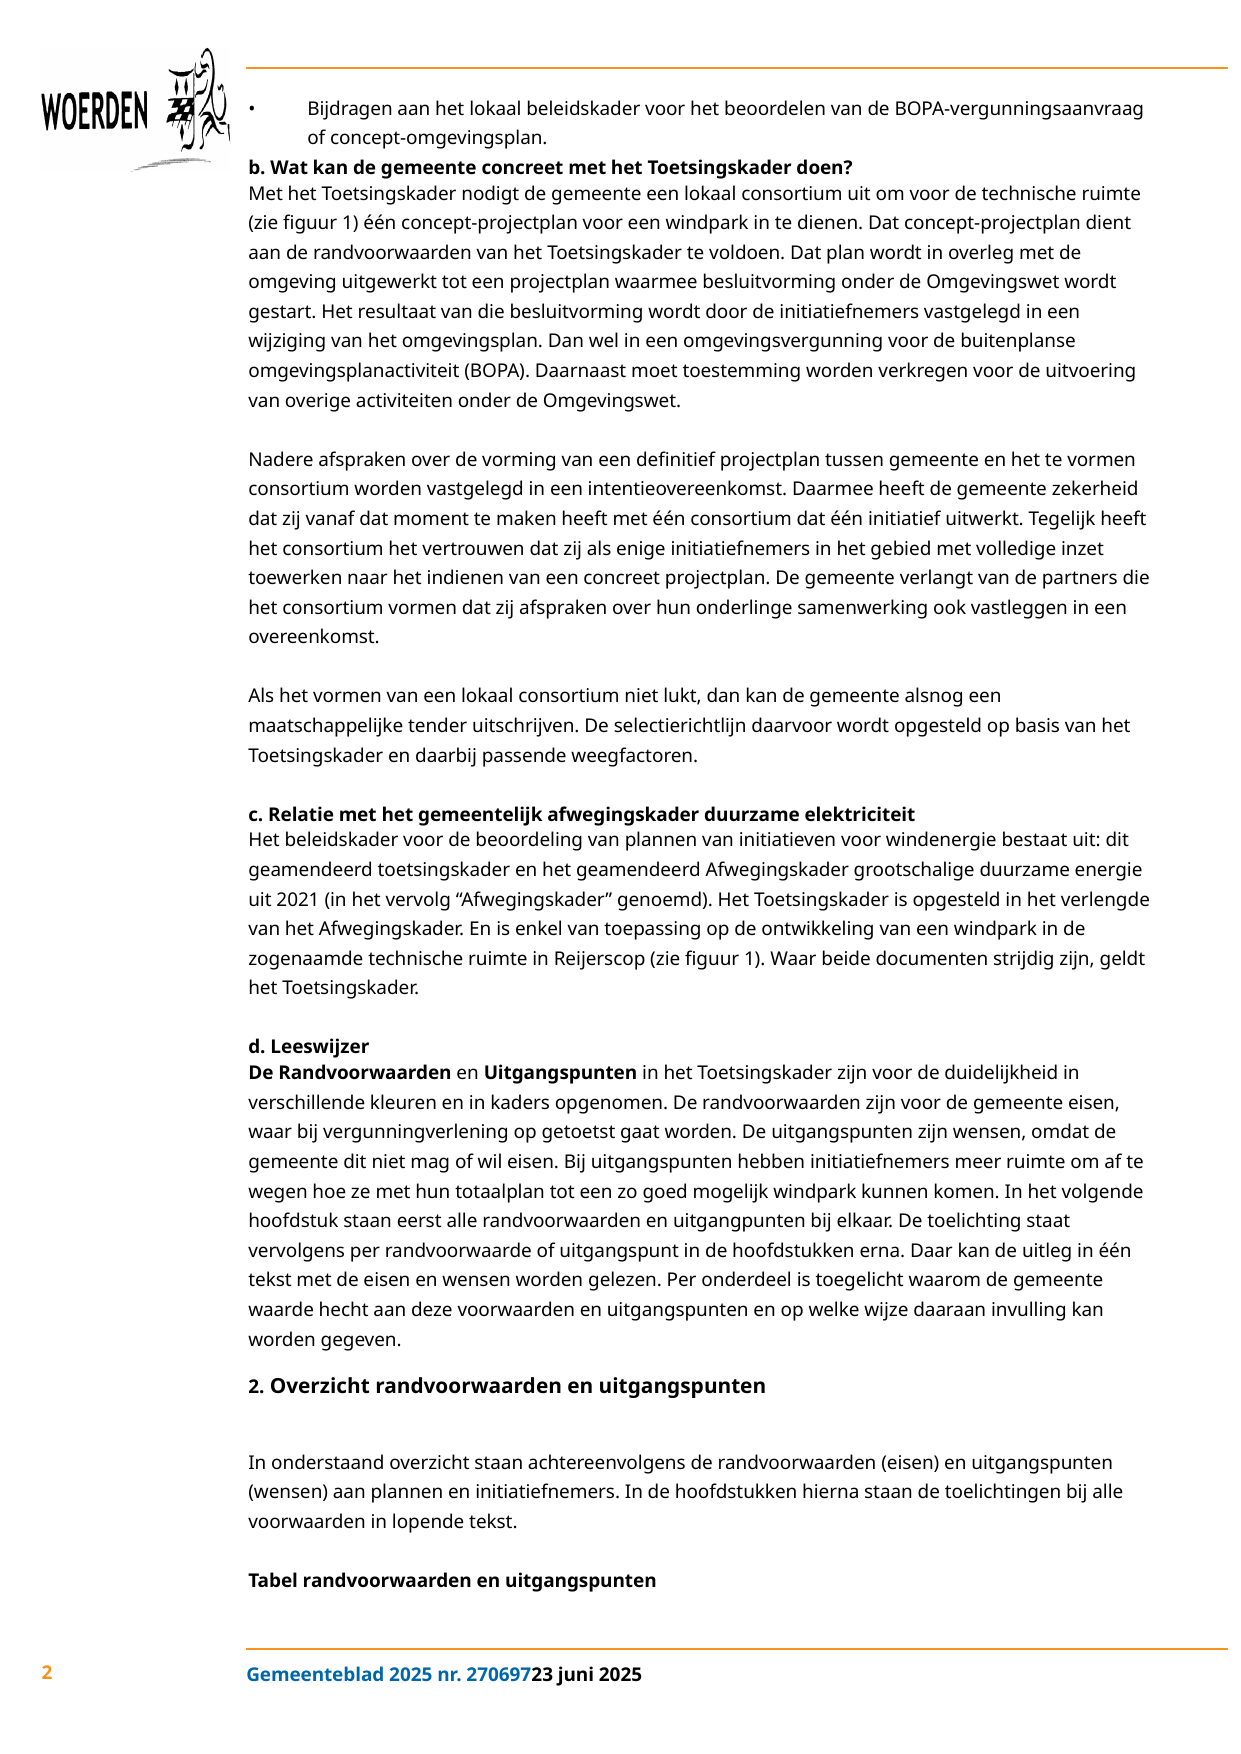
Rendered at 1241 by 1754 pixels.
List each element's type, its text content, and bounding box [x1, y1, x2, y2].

text b. Wat kan de gemeente concreet met het Toetsingskader doen? [248, 154, 1152, 180]
list Bijdragen aan het lokaal beleidskader voor het beoordelen van de BOPA-vergunningsaanvraag of concept-omgevingsplan. [248, 95, 1152, 150]
text In onderstaand overzicht staan achtereenvolgens de randvoorwaarden (eisen) en uitgangspunten (wensen) aan plannen en initiatiefnemers. In de hoofdstukken hierna staan de toelichtingen bij alle voorwaarden in lopende tekst. [248, 1449, 1152, 1534]
text c. Relatie met het gemeentelijk afwegingskader duurzame elektriciteit [248, 801, 1152, 827]
text 2. Overzicht randvoorwaarden en uitgangspunten [248, 1371, 1152, 1400]
picture [41, 47, 231, 172]
text Tabel randvoorwaarden en uitgangspunten [248, 1567, 1152, 1593]
text d. Leeswijzer [248, 1034, 1152, 1059]
text Als het vormen van een lokaal consortium niet lukt, dan kan de gemeente alsnog een maatschappelijke tender uitschrijven. De selectierichtlijn daarvoor wordt opgesteld op basis van het Toetsingskader en daarbij passende weegfactoren. [248, 683, 1152, 767]
text Met het Toetsingskader nodigt de gemeente een lokaal consortium uit om voor de technische ruimte (zie figuur 1) één concept-projectplan voor een windpark in te dienen. Dat concept-projectplan dient aan de randvoorwaarden van het Toetsingskader te voldoen. Dat plan wordt in overleg met de omgeving uitgewerkt tot een projectplan waarmee besluitvorming onder de Omgevingswet wordt gestart. Het resultaat van die besluitvorming wordt door de initiatiefnemers vastgelegd in een wijziging van het omgevingsplan. Dan wel in een omgevingsvergunning voor de buitenplanse omgevingsplanactiviteit (BOPA). Daarnaast moet toestemming worden verkregen voor de uitvoering van overige activiteiten onder de Omgevingswet. [248, 180, 1152, 412]
text De Randvoorwaarden en Uitgangspunten in het Toetsingskader zijn voor de duidelijkheid in verschillende kleuren en in kaders opgenomen. De randvoorwaarden zijn voor de gemeente eisen, waar bij vergunningverlening op getoetst gaat worden. De uitgangspunten zijn wensen, omdat de gemeente dit niet mag of wil eisen. Bij uitgangspunten hebben initiatiefnemers meer ruimte om af te wegen hoe ze met hun totaalplan tot een zo goed mogelijk windpark kunnen komen. In het volgende hoofdstuk staan eerst alle randvoorwaarden en uitgangpunten bij elkaar. De toelichting staat vervolgens per randvoorwaarde of uitgangspunt in de hoofdstukken erna. Daar kan de uitleg in één tekst met de eisen en wensen worden gelezen. Per onderdeel is toegelicht waarom de gemeente waarde hecht aan deze voorwaarden en uitgangspunten en op welke wijze daaraan invulling kan worden gegeven. [248, 1059, 1152, 1351]
text Nadere afspraken over de vorming van een definitief projectplan tussen gemeente en het te vormen consortium worden vastgelegd in een intentieovereenkomst. Daarmee heeft de gemeente zekerheid dat zij vanaf dat moment te maken heeft met één consortium dat één initiatief uitwerkt. Tegelijk heeft het consortium het vertrouwen dat zij als enige initiatiefnemers in het gebied met volledige inzet toewerken naar het indienen van een concreet projectplan. De gemeente verlangt van de partners die het consortium vormen dat zij afspraken over hun onderlinge samenwerking ook vastleggen in een overeenkomst. [248, 446, 1152, 649]
text Het beleidskader voor de beoordeling van plannen van initiatieven voor windenergie bestaat uit: dit geamendeerd toetsingskader en het geamendeerd Afwegingskader grootschalige duurzame energie uit 2021 (in het vervolg “Afwegingskader” genoemd). Het Toetsingskader is opgesteld in het verlengde van het Afwegingskader. En is enkel van toepassing op de ontwikkeling van een windpark in de zogenaamde technische ruimte in Reijerscop (zie figuur 1). Waar beide documenten strijdig zijn, geldt het Toetsingskader. [248, 827, 1152, 1000]
